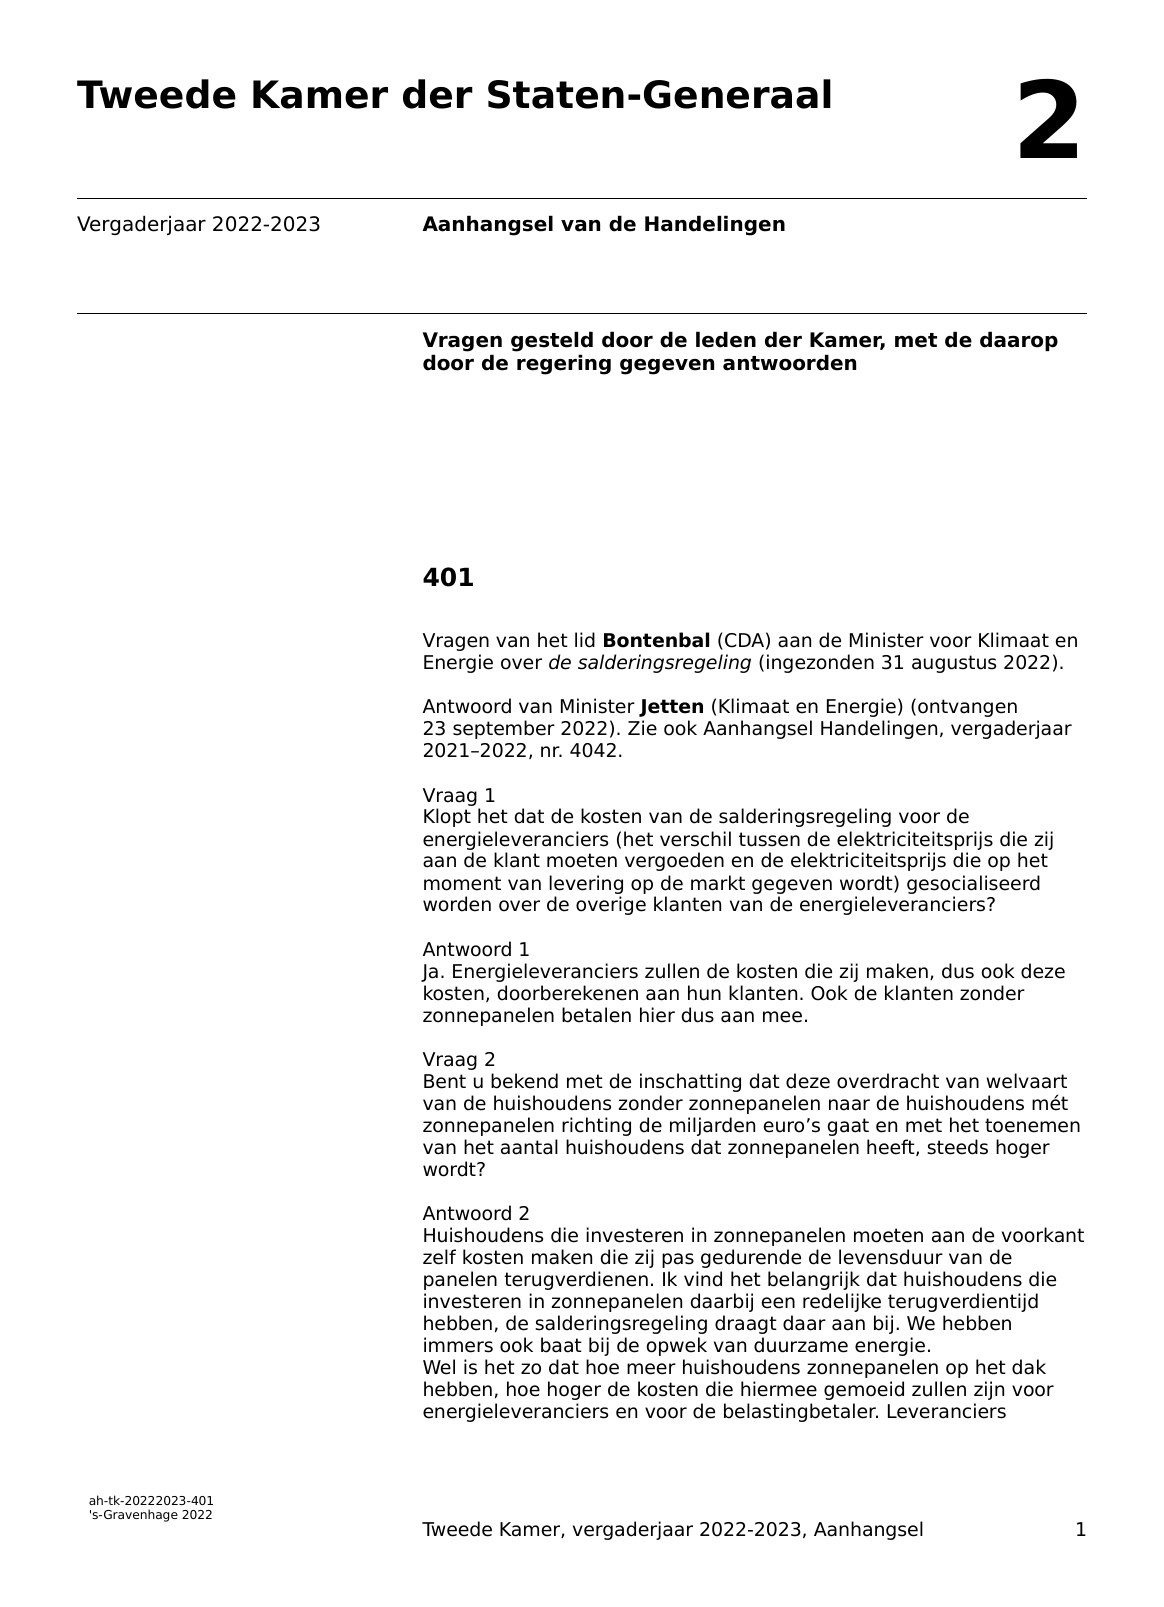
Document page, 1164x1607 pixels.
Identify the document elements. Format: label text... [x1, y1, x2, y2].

text Vragen van het lid Bontenbal (CDA) aan de Minister voor Klimaat en Energie over de salderingsregeling (ingezonden 31 augustus 2022). [422, 630, 1087, 674]
text Vraag 2 [422, 1049, 1087, 1071]
text Wel is het zo dat hoe meer huishoudens zonnepanelen op het dak hebben, hoe hoger de kosten die hiermee gemoeid zullen zijn voor energieleveranciers en voor de belastingbetaler. Leveranciers [422, 1357, 1087, 1422]
text Antwoord 1 [422, 938, 1087, 961]
table_cell Aanhangsel van de Handelingen [422, 199, 1087, 313]
text 401 [422, 563, 1087, 592]
text Klopt het dat de kosten van de salderingsregeling voor de energieleveranciers (het verschil tussen de elektriciteitsprijs die zij aan de klant moeten vergoeden en de elektriciteitsprijs die op het moment van levering op de markt gegeven wordt) gesocialiseerd worden over de overige klanten van de energieleveranciers? [422, 806, 1087, 916]
text Vraag 1 [422, 784, 1087, 806]
text Ja. Energieleveranciers zullen de kosten die zij maken, dus ook deze kosten, doorberekenen aan hun klanten. Ook de klanten zonder zonnepanelen betalen hier dus aan mee. [422, 961, 1087, 1026]
text Bent u bekend met de inschatting dat deze overdracht van welvaart van de huishoudens zonder zonnepanelen naar de huishoudens mét zonnepanelen richting de miljarden euro’s gaat en met het toenemen van het aantal huishoudens dat zonnepanelen heeft, steeds hoger wordt? [422, 1071, 1087, 1181]
table_header Tweede Kamer der Staten-Generaal [77, 59, 886, 198]
table_header 2 [886, 59, 1087, 198]
table_cell [77, 314, 422, 375]
text Antwoord 2 [422, 1203, 1087, 1225]
table_cell Vragen gesteld door de leden der Kamer, met de daarop door de regering gegeven antwoorden [422, 314, 1087, 375]
text Huishoudens die investeren in zonnepanelen moeten aan de voorkant zelf kosten maken die zij pas gedurende de levensduur van de panelen terugverdienen. Ik vind het belangrijk dat huishoudens die investeren in zonnepanelen daarbij een redelijke terugverdientijd hebben, de salderingsregeling draagt daar aan bij. We hebben immers ook baat bij de opwek van duurzame energie. [422, 1225, 1087, 1357]
text ah-tk-20222023-401 [88, 1494, 323, 1508]
text 's-Gravenhage 2022 [88, 1508, 323, 1522]
text Antwoord van Minister Jetten (Klimaat en Energie) (ontvangen 23 september 2022). Zie ook Aanhangsel Handelingen, vergaderjaar 2021–2022, nr. 4042. [422, 696, 1087, 762]
table_cell Vergaderjaar 2022-2023 [77, 199, 422, 313]
